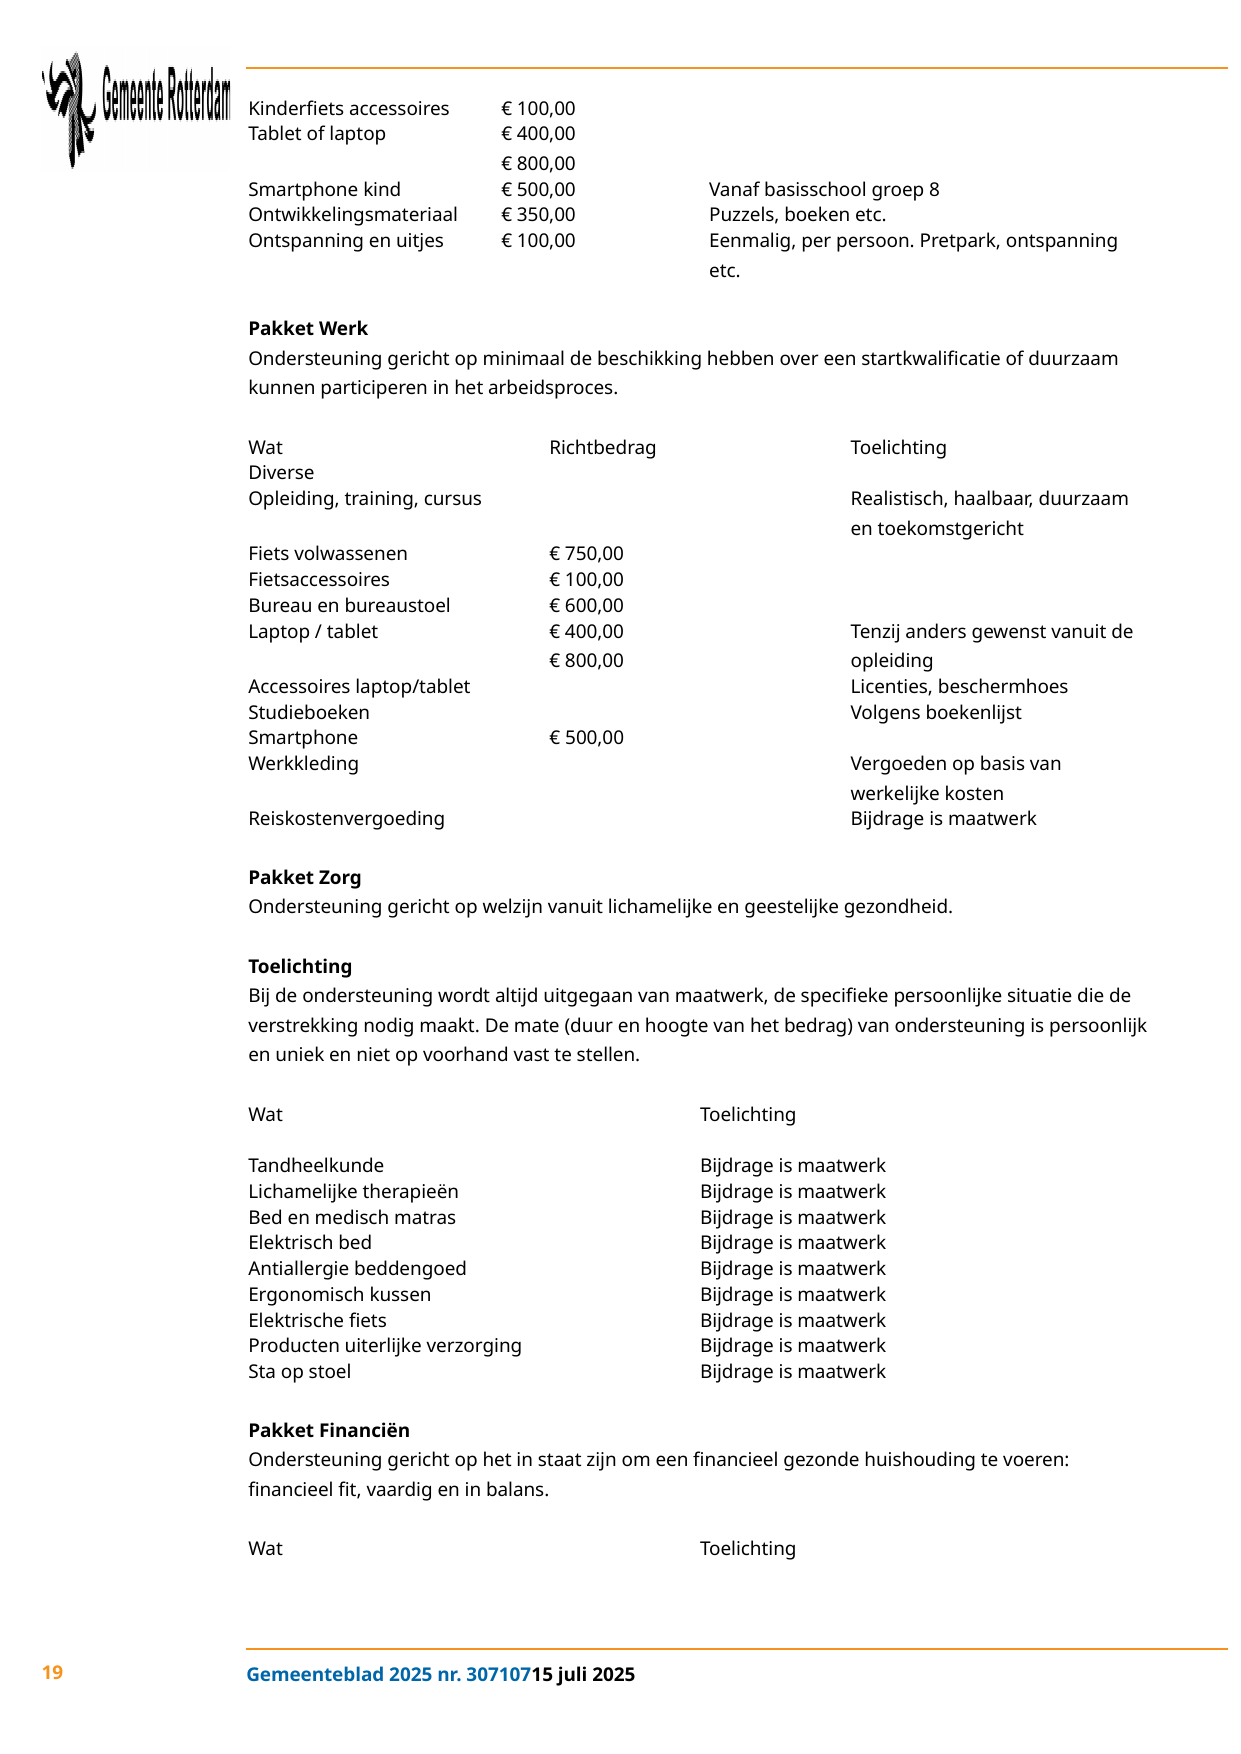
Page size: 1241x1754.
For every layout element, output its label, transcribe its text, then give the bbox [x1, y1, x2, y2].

table_cell Bijdrage is maatwerk [700, 1230, 1152, 1255]
table_cell € 100,00 [501, 95, 709, 121]
table_cell € 500,00 [501, 176, 709, 202]
table_cell [850, 460, 1152, 485]
table_cell Bijdrage is maatwerk [700, 1204, 1152, 1229]
table_cell Licenties, beschermhoes [850, 673, 1152, 699]
table_header Wat [248, 1101, 700, 1127]
table_cell [549, 699, 850, 724]
text Ondersteuning gericht op het in staat zijn om een financieel gezonde huishouding te voeren: financieel fit, vaardig en in balans. [248, 1446, 1152, 1502]
table_cell Bijdrage is maatwerk [700, 1307, 1152, 1332]
table_cell € 500,00 [549, 725, 850, 750]
table_cell Vanaf basisschool groep 8 [709, 176, 1152, 202]
table_cell Opleiding, training, cursus [248, 485, 549, 541]
table_cell [549, 750, 850, 806]
table_header Toelichting [700, 1535, 1152, 1561]
table_cell Elektrisch bed [248, 1230, 700, 1255]
table_cell Bed en medisch matras [248, 1204, 700, 1229]
table_cell [850, 566, 1152, 592]
table_cell Eenmalig, per persoon. Pretpark, ontspanning etc. [709, 227, 1152, 283]
table_cell Laptop / tablet [248, 618, 549, 673]
table_cell Tenzij anders gewenst vanuit de opleiding [850, 618, 1152, 673]
table_cell [709, 121, 1152, 176]
text Pakket Zorg [248, 864, 1152, 890]
table_header Richtbedrag [549, 434, 850, 459]
table_cell Accessoires laptop/tablet [248, 673, 549, 699]
table_cell [248, 1127, 700, 1152]
table_cell [549, 460, 850, 485]
table_cell € 750,00 [549, 541, 850, 566]
text Toelichting [248, 953, 1152, 979]
table_cell [700, 1561, 1152, 1587]
table_header Toelichting [850, 434, 1152, 459]
text Bij de ondersteuning wordt altijd uitgegaan van maatwerk, de specifieke persoonlijke situatie die de verstrekking nodig maakt. De mate (duur en hoogte van het bedrag) van ondersteuning is persoonlijk en uniek en niet op voorhand vast te stellen. [248, 982, 1152, 1067]
table_cell Smartphone [248, 725, 549, 750]
table_cell Kinderfiets accessoires [248, 95, 501, 121]
picture [41, 47, 231, 172]
table_cell Producten uiterlijke verzorging [248, 1333, 700, 1358]
table_cell € 100,00 [549, 566, 850, 592]
table_cell [549, 673, 850, 699]
table_cell Fietsaccessoires [248, 566, 549, 592]
table_cell Antiallergie beddengoed [248, 1255, 700, 1281]
table_cell Bijdrage is maatwerk [700, 1281, 1152, 1307]
table_cell Diverse [248, 460, 549, 485]
table_cell [850, 725, 1152, 750]
table_cell Volgens boekenlijst [850, 699, 1152, 724]
table_cell € 400,00 € 800,00 [549, 618, 850, 673]
table_cell Ergonomisch kussen [248, 1281, 700, 1307]
table_cell Bureau en bureaustoel [248, 592, 549, 618]
table_cell Realistisch, haalbaar, duurzaam en toekomstgericht [850, 485, 1152, 541]
table_cell [549, 485, 850, 541]
table_cell Fiets volwassenen [248, 541, 549, 566]
table_cell Tablet of laptop [248, 121, 501, 176]
text Pakket Werk [248, 315, 1152, 341]
table_header Toelichting [700, 1101, 1152, 1127]
text Ondersteuning gericht op welzijn vanuit lichamelijke en geestelijke gezondheid. [248, 894, 1152, 919]
table_cell [700, 1127, 1152, 1152]
table_cell Bijdrage is maatwerk [700, 1255, 1152, 1281]
table_cell Ontspanning en uitjes [248, 227, 501, 283]
table_cell Sta op stoel [248, 1358, 700, 1384]
table_cell Puzzels, boeken etc. [709, 202, 1152, 227]
table_cell Elektrische fiets [248, 1307, 700, 1332]
table_cell [549, 806, 850, 831]
table_header Wat [248, 1535, 700, 1561]
table_cell Tandheelkunde [248, 1153, 700, 1178]
table_header Wat [248, 434, 549, 459]
table_cell Bijdrage is maatwerk [700, 1358, 1152, 1384]
table_cell [850, 592, 1152, 618]
table_cell [709, 95, 1152, 121]
table_cell Ontwikkelingsmateriaal [248, 202, 501, 227]
table_cell Bijdrage is maatwerk [700, 1153, 1152, 1178]
table_cell Bijdrage is maatwerk [850, 806, 1152, 831]
table_cell Smartphone kind [248, 176, 501, 202]
table_cell € 350,00 [501, 202, 709, 227]
table_cell Bijdrage is maatwerk [700, 1333, 1152, 1358]
table_cell [850, 541, 1152, 566]
table_cell Lichamelijke therapieën [248, 1178, 700, 1204]
table_cell Werkkleding [248, 750, 549, 806]
table_cell € 100,00 [501, 227, 709, 283]
table_cell Reiskostenvergoeding [248, 806, 549, 831]
text Pakket Financiën [248, 1417, 1152, 1442]
table_cell [248, 1561, 700, 1587]
table_cell Studieboeken [248, 699, 549, 724]
table_cell Bijdrage is maatwerk [700, 1178, 1152, 1204]
text Ondersteuning gericht op minimaal de beschikking hebben over een startkwalificatie of duurzaam kunnen participeren in het arbeidsproces. [248, 345, 1152, 400]
table_cell Vergoeden op basis van werkelijke kosten [850, 750, 1152, 806]
table_cell € 600,00 [549, 592, 850, 618]
table_cell € 400,00 € 800,00 [501, 121, 709, 176]
